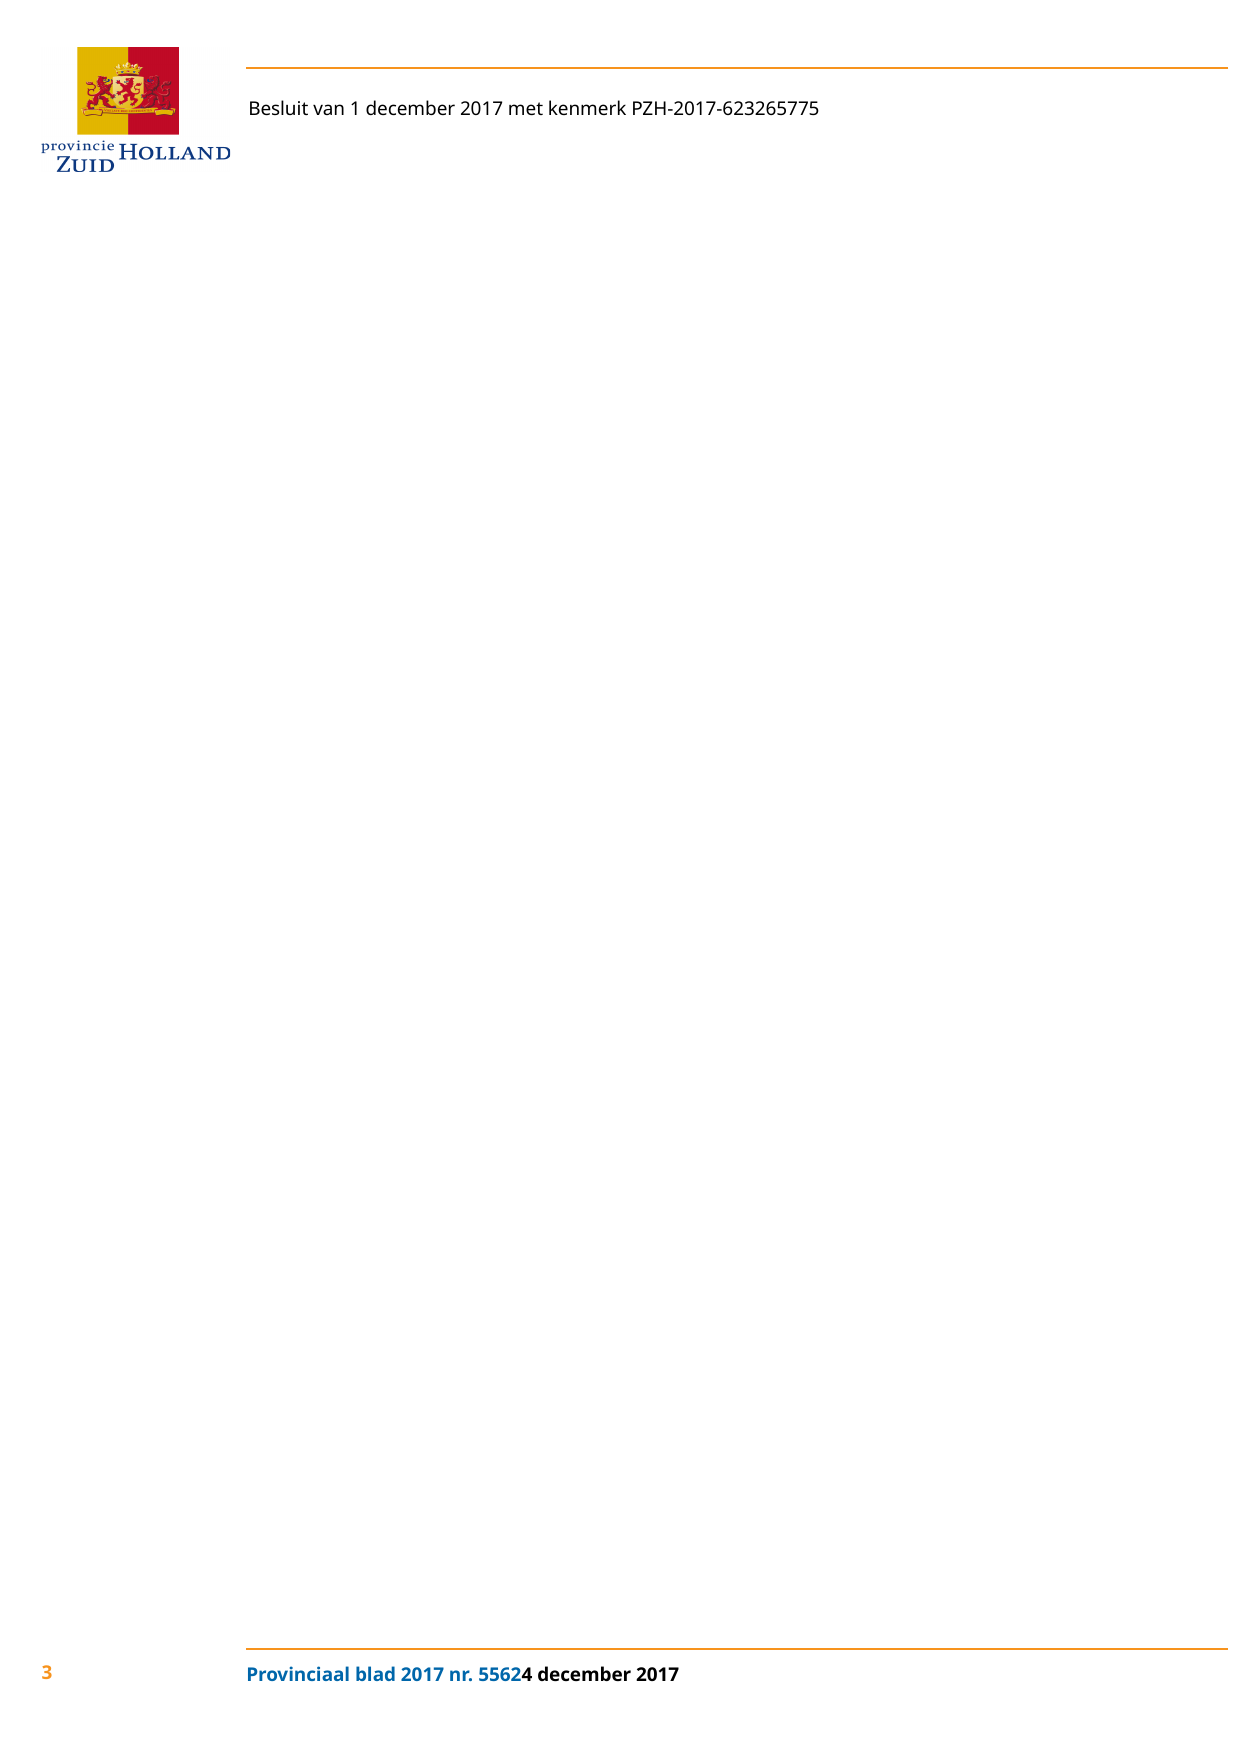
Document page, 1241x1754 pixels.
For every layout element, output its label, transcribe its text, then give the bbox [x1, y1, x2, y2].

picture [41, 47, 231, 172]
text Besluit van 1 december 2017 met kenmerk PZH-2017-623265775 [248, 95, 1152, 121]
